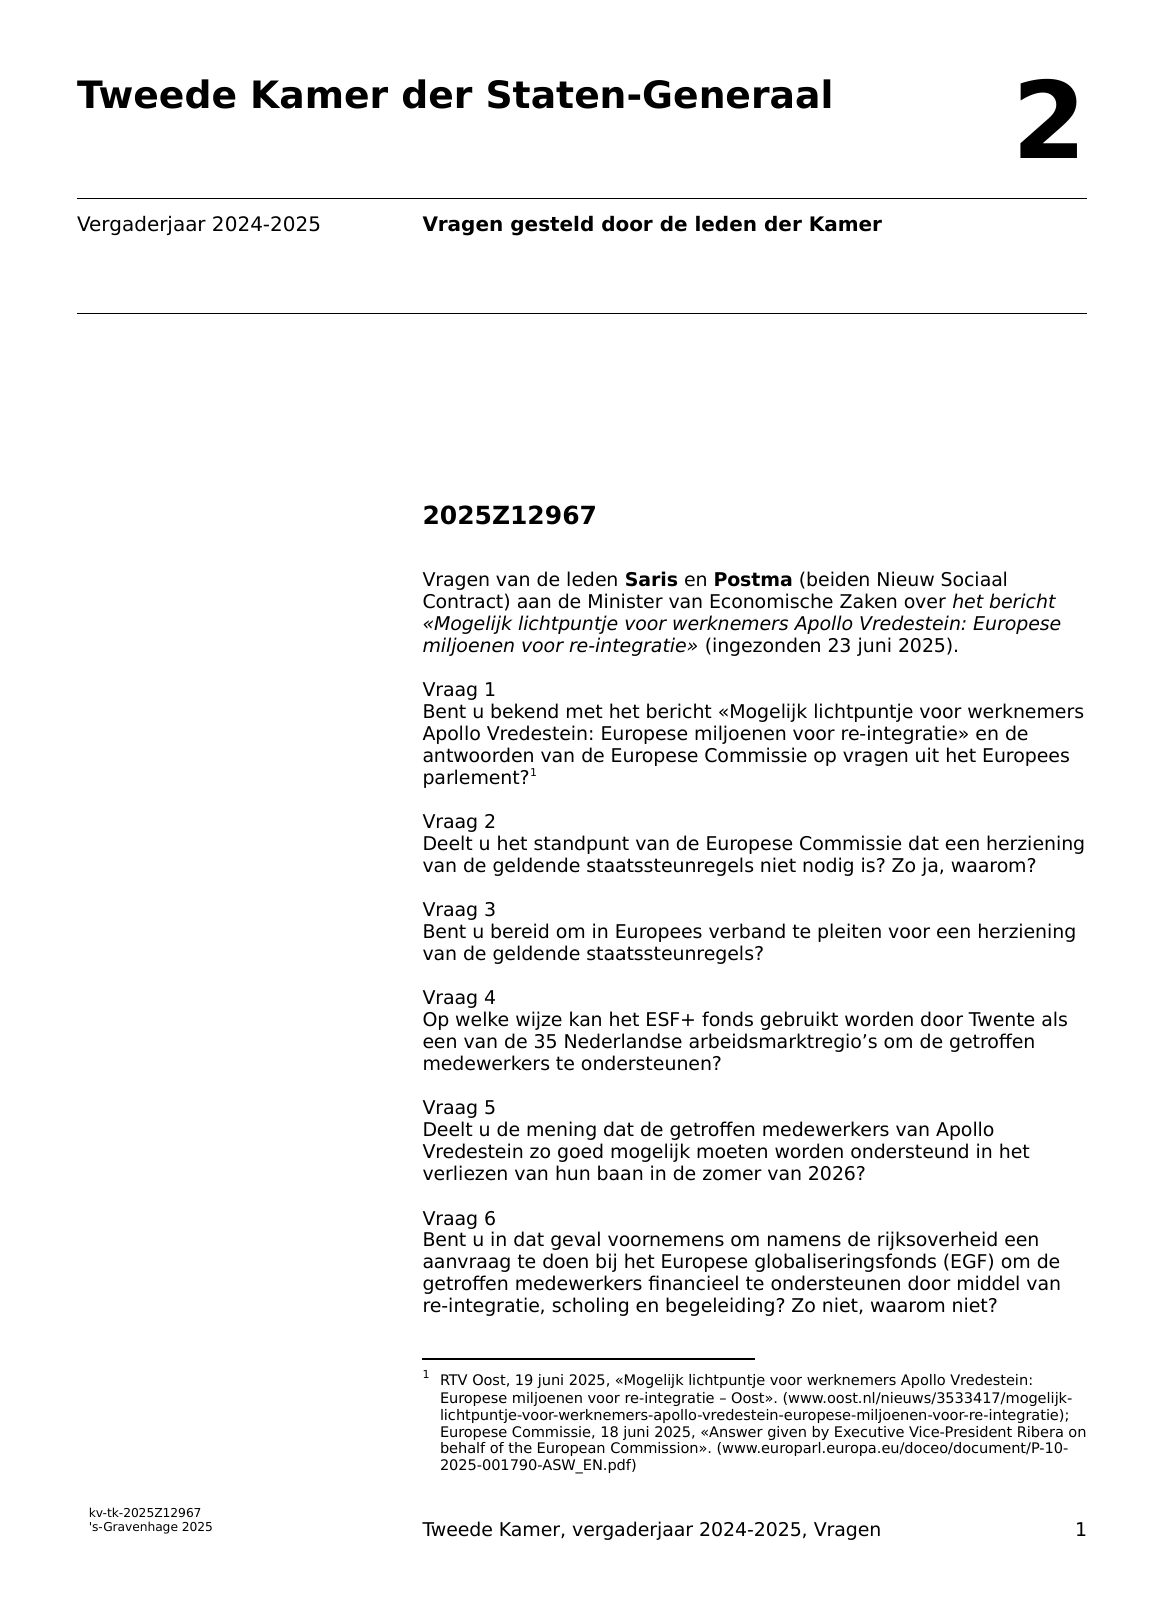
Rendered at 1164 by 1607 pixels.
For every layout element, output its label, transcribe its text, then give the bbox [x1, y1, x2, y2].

text Vragen van de leden Saris en Postma (beiden Nieuw Sociaal Contract) aan de Minister van Economische Zaken over het bericht «Mogelijk lichtpuntje voor werknemers Apollo Vredestein: Europese miljoenen voor re-integratie» (ingezonden 23 juni 2025). [422, 569, 1087, 657]
text Vraag 4 [422, 987, 1087, 1009]
text Vraag 6 [422, 1207, 1087, 1229]
text Vraag 2 [422, 811, 1087, 833]
text Deelt u het standpunt van de Europese Commissie dat een herziening van de geldende staatssteunregels niet nodig is? Zo ja, waarom? [422, 833, 1087, 877]
table_header Tweede Kamer der Staten-Generaal [77, 59, 886, 198]
text Bent u bereid om in Europees verband te pleiten voor een herziening van de geldende staatssteunregels? [422, 921, 1087, 965]
text RTV Oost, 19 juni 2025, «Mogelijk lichtpuntje voor werknemers Apollo Vredestein: Europese miljoenen voor re-integratie – Oost». (www.oost.nl/nieuws/3533417/mogelijk-lichtpuntje-voor-werknemers-apollo-vredestein-europese-miljoenen-voor-re-integratie); Europese Commissie, 18 juni 2025, «Answer given by Executive Vice-President Ribera on behalf of the European Commission». (www.europarl.europa.eu/doceo/document/P-10-2025-001790-ASW_EN.pdf) [422, 1368, 1087, 1474]
text Vraag 3 [422, 899, 1087, 921]
text kv-tk-2025Z12967 [88, 1506, 323, 1520]
text 2025Z12967 [422, 501, 1087, 531]
text 's-Gravenhage 2025 [88, 1520, 323, 1534]
text Op welke wijze kan het ESF+ fonds gebruikt worden door Twente als een van de 35 Nederlandse arbeidsmarktregio’s om de getroffen medewerkers te ondersteunen? [422, 1009, 1087, 1075]
table_cell Vragen gesteld door de leden der Kamer [422, 199, 1087, 313]
text Vraag 1 [422, 679, 1087, 701]
table_cell Vergaderjaar 2024-2025 [77, 199, 422, 313]
table_header 2 [886, 59, 1087, 198]
text Bent u bekend met het bericht «Mogelijk lichtpuntje voor werknemers Apollo Vredestein: Europese miljoenen voor re-integratie» en de antwoorden van de Europese Commissie op vragen uit het Europees parlement? [422, 701, 1087, 789]
text Vraag 5 [422, 1097, 1087, 1119]
text Deelt u de mening dat de getroffen medewerkers van Apollo Vredestein zo goed mogelijk moeten worden ondersteund in het verliezen van hun baan in de zomer van 2026? [422, 1119, 1087, 1185]
text Bent u in dat geval voornemens om namens de rijksoverheid een aanvraag te doen bij het Europese globaliseringsfonds (EGF) om de getroffen medewerkers financieel te ondersteunen door middel van re-integratie, scholing en begeleiding? Zo niet, waarom niet? [422, 1229, 1087, 1317]
